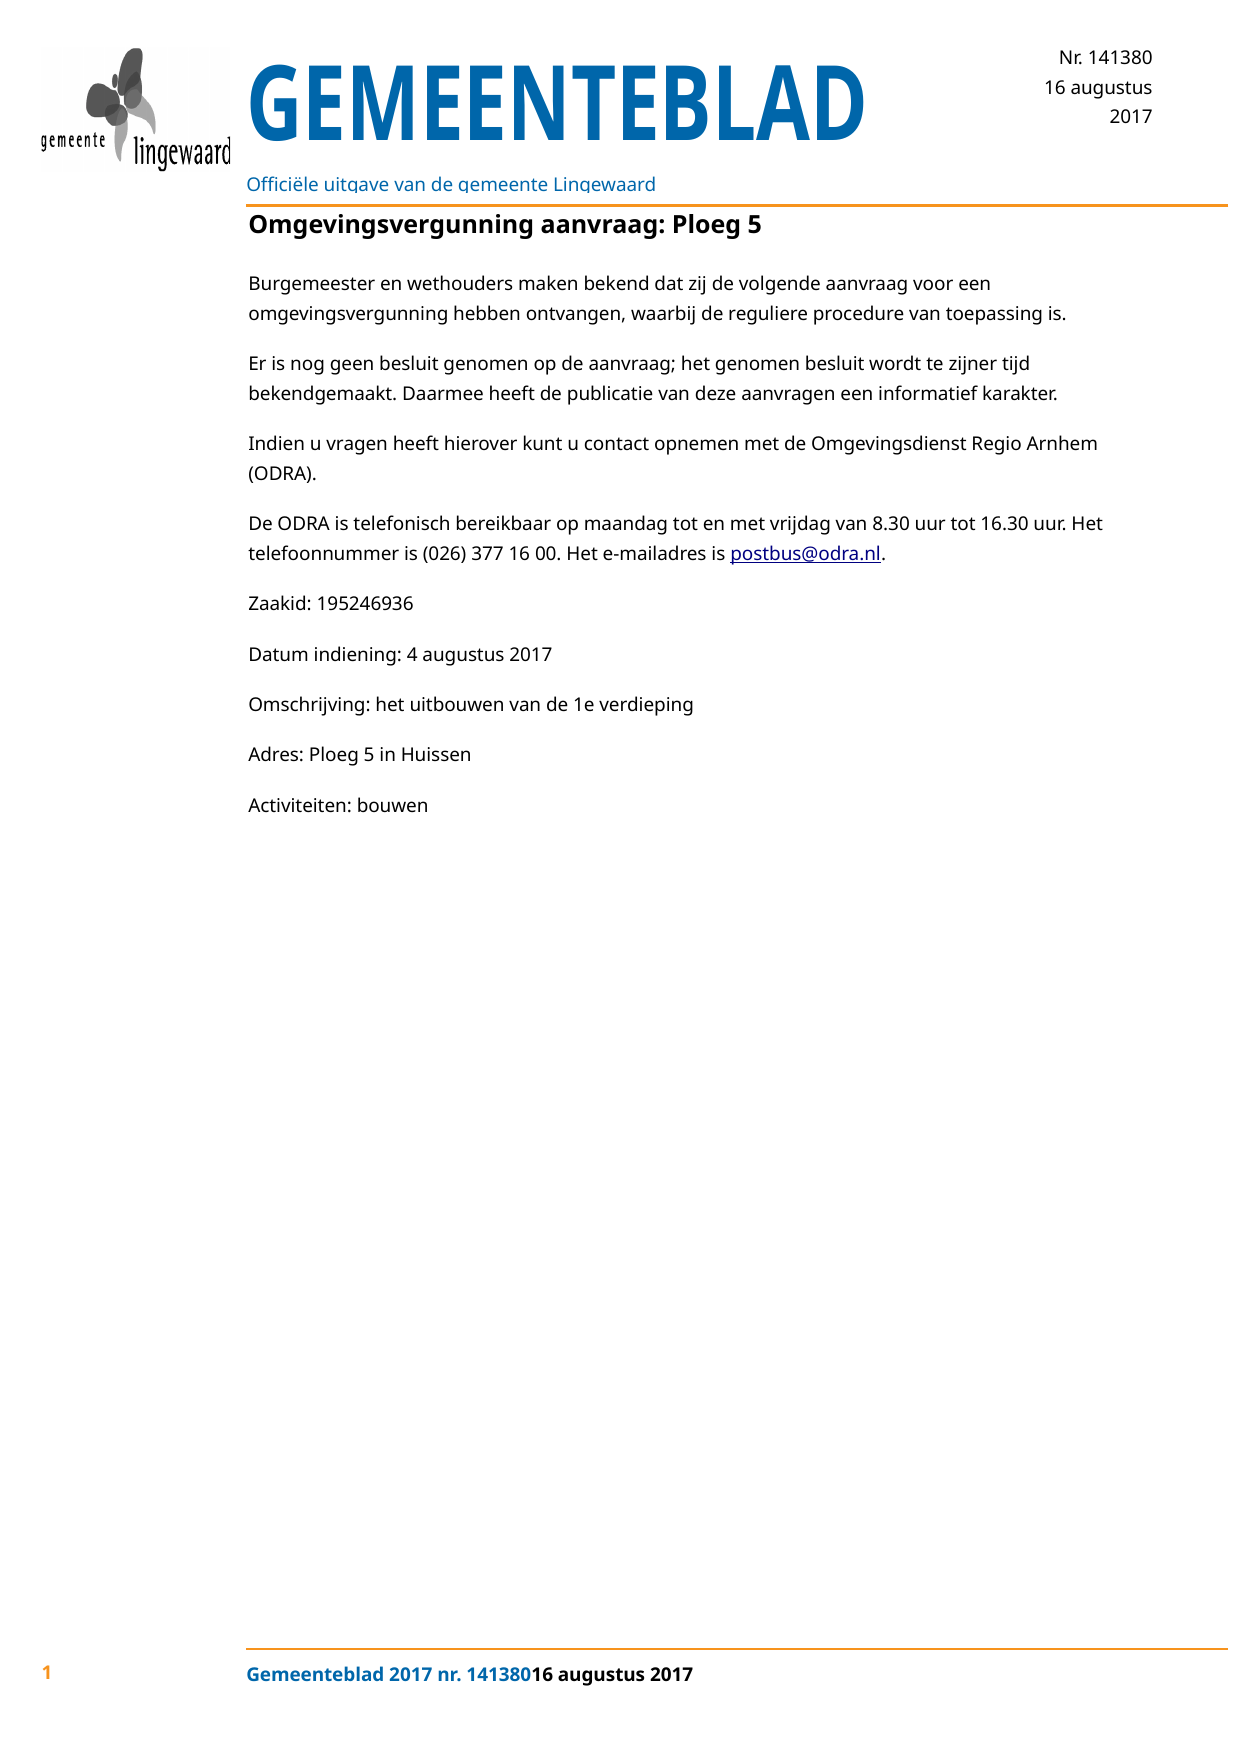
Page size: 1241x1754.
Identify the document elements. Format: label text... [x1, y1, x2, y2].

text Omgevingsvergunning aanvraag: Ploeg 5 [248, 207, 1152, 241]
text De ODRA is telefonisch bereikbaar op maandag tot en met vrijdag van 8.30 uur tot 16.30 uur. Het telefoonnummer is (026) 377 16 00. Het e-mailadres is postbus@odra.nl. [248, 510, 1152, 566]
text Er is nog geen besluit genomen op de aanvraag; het genomen besluit wordt te zijner tijd bekendgemaakt. Daarmee heeft de publicatie van deze aanvragen een informatief karakter. [248, 350, 1152, 406]
text Datum indiening: 4 augustus 2017 [248, 641, 1152, 666]
text Activiteiten: bouwen [248, 792, 1152, 818]
text Burgemeester en wethouders maken bekend dat zij de volgende aanvraag voor een omgevingsvergunning hebben ontvangen, waarbij de reguliere procedure van toepassing is. [248, 270, 1152, 326]
picture [41, 47, 231, 172]
text Omschrijving: het uitbouwen van de 1e verdieping [248, 691, 1152, 717]
text Indien u vragen heeft hierover kunt u contact opnemen met de Omgevingsdienst Regio Arnhem (ODRA). [248, 430, 1152, 486]
text Zaakid: 195246936 [248, 590, 1152, 616]
text Adres: Ploeg 5 in Huissen [248, 742, 1152, 767]
